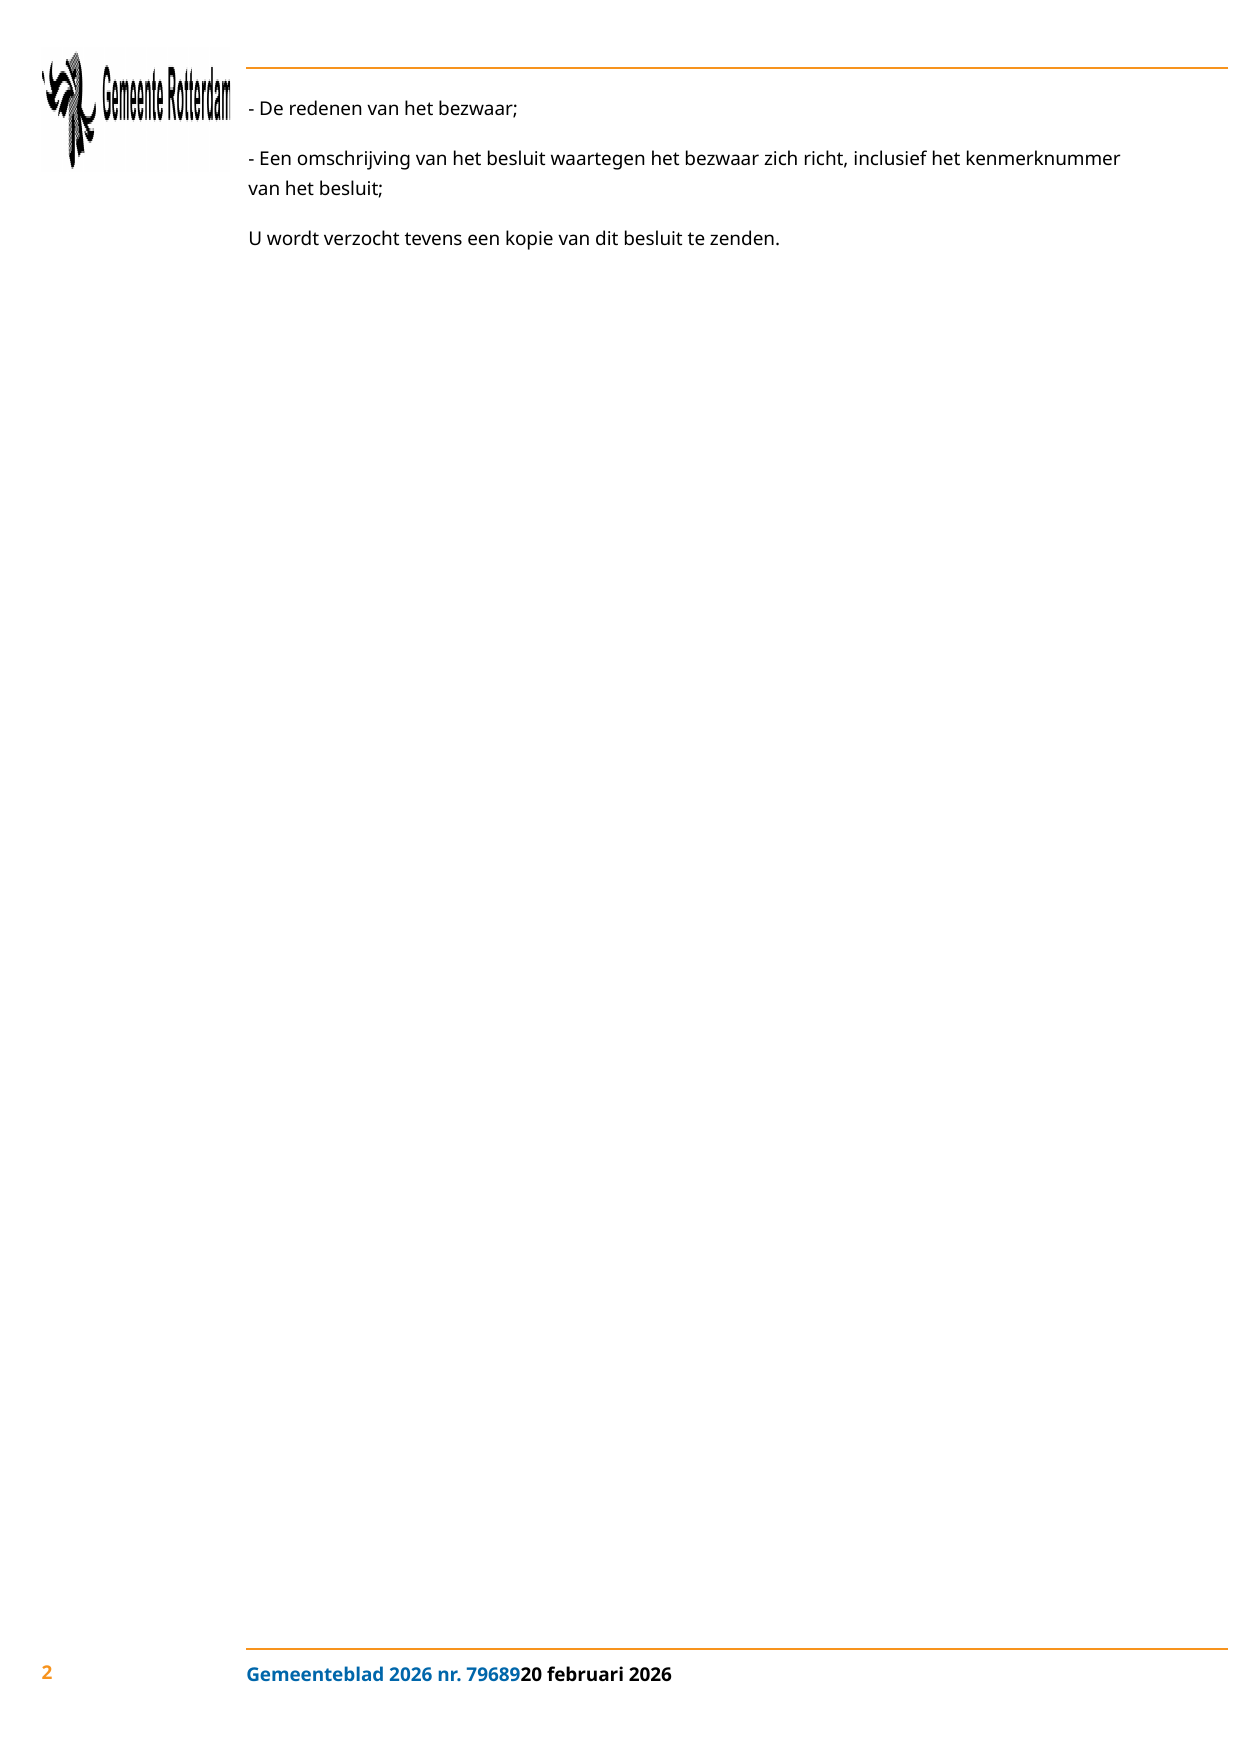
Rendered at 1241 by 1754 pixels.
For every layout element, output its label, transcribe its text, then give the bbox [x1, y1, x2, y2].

text - De redenen van het bezwaar; [248, 95, 1152, 121]
text - Een omschrijving van het besluit waartegen het bezwaar zich richt, inclusief het kenmerknummer van het besluit; [248, 145, 1152, 201]
picture [41, 47, 231, 172]
text U wordt verzocht tevens een kopie van dit besluit te zenden. [248, 225, 1152, 251]
